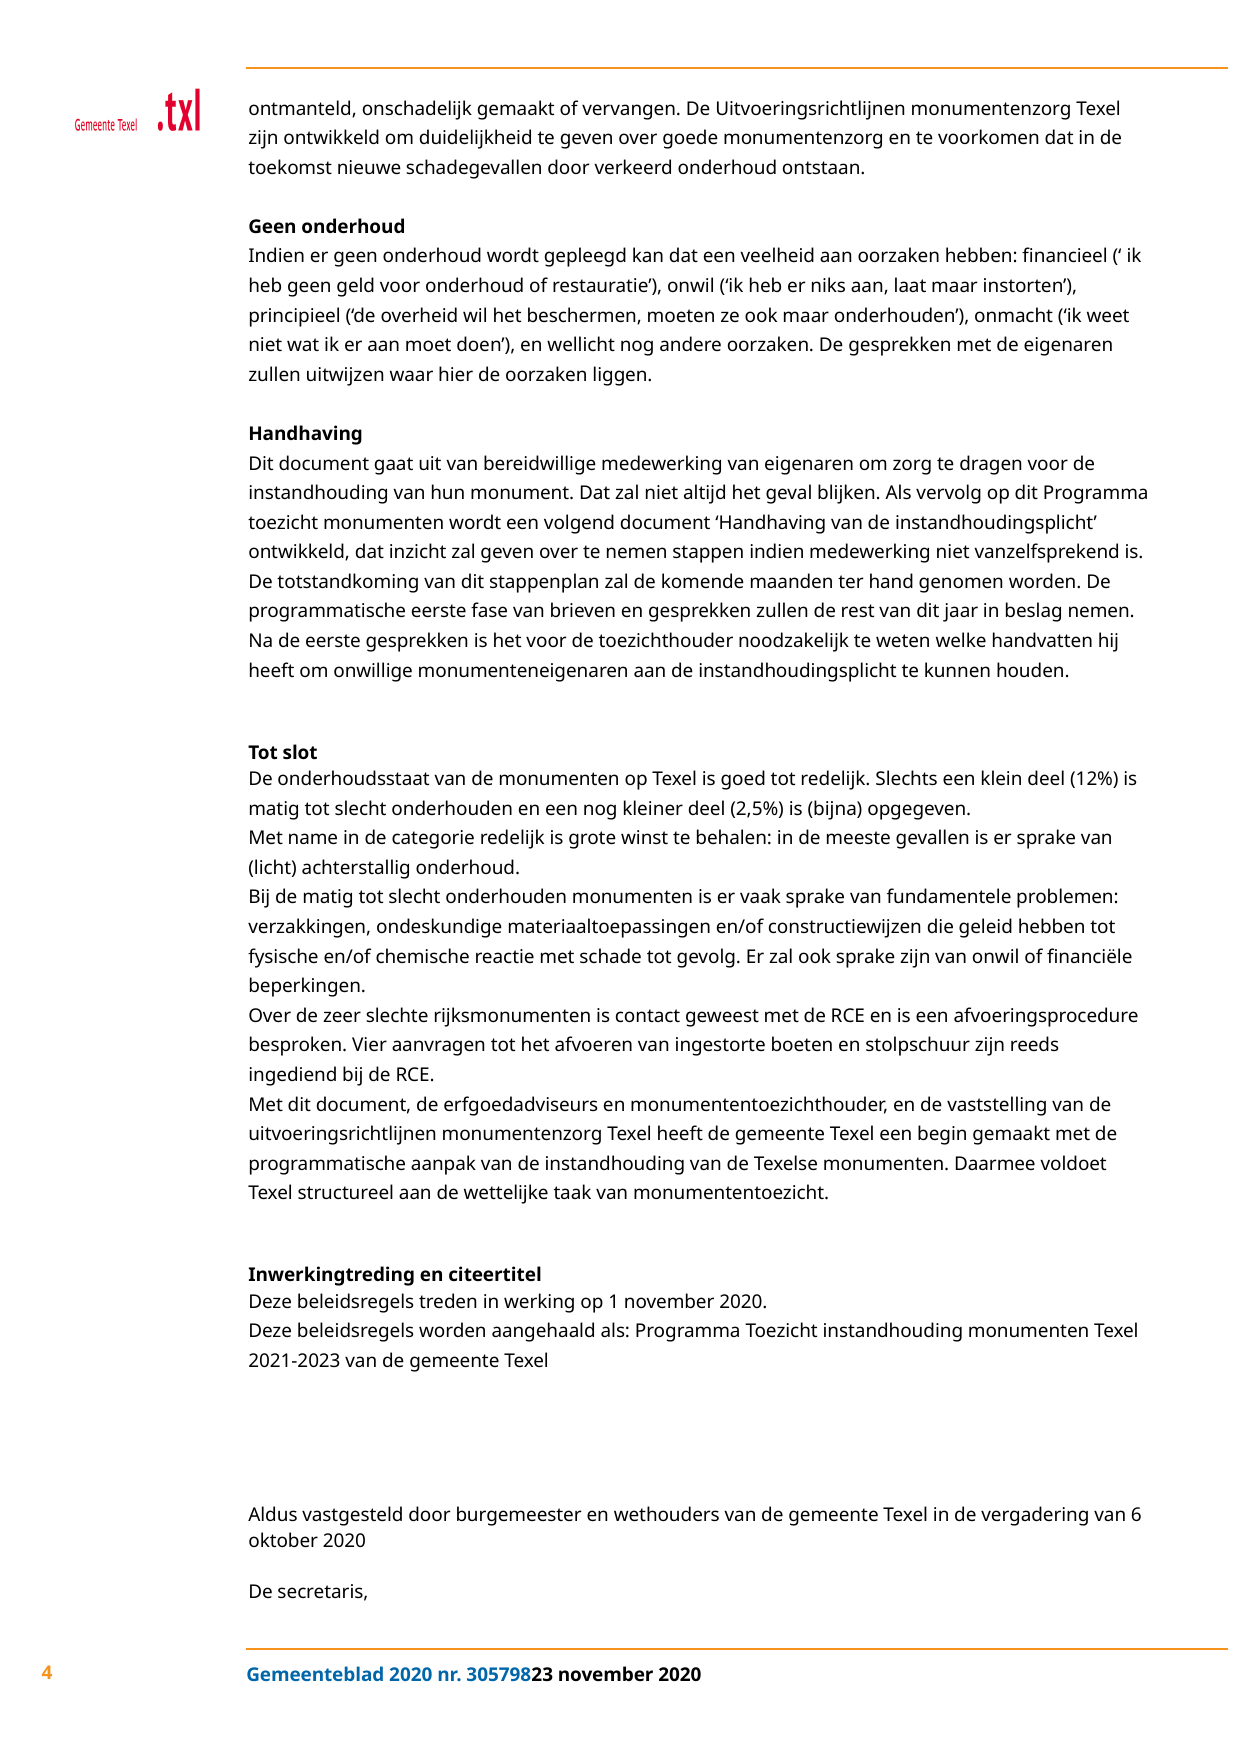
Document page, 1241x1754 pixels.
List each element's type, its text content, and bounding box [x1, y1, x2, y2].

text Over de zeer slechte rijksmonumenten is contact geweest met de RCE en is een afvoeringsprocedure besproken. Vier aanvragen tot het afvoeren van ingestorte boeten en stolpschuur zijn reeds ingediend bij de RCE. [248, 1002, 1152, 1087]
text Met name in de categorie redelijk is grote winst te behalen: in de meeste gevallen is er sprake van (licht) achterstallig onderhoud. [248, 824, 1152, 880]
text Handhaving [248, 420, 1152, 446]
text Deze beleidsregels worden aangehaald als: Programma Toezicht instandhouding monumenten Texel 2021-2023 van de gemeente Texel [248, 1317, 1152, 1373]
text Tot slot [248, 737, 1152, 765]
text De secretaris, [248, 1578, 1152, 1604]
text Indien er geen onderhoud wordt gepleegd kan dat een veelheid aan oorzaken hebben: financieel (‘ ik heb geen geld voor onderhoud of restauratie’), onwil (‘ik heb er niks aan, laat maar instorten’), principieel (‘de overheid wil het beschermen, moeten ze ook maar onderhouden’), onmacht (‘ik weet niet wat ik er aan moet doen’), en wellicht nog andere oorzaken. De gesprekken met de eigenaren zullen uitwijzen waar hier de oorzaken liggen. [248, 243, 1152, 387]
text Met dit document, de erfgoedadviseurs en monumententoezichthouder, en de vaststelling van de uitvoeringsrichtlijnen monumentenzorg Texel heeft de gemeente Texel een begin gemaakt met de programmatische aanpak van de instandhouding van de Texelse monumenten. Daarmee voldoet Texel structureel aan de wettelijke taak van monumententoezicht. [248, 1091, 1152, 1205]
text ontmanteld, onschadelijk gemaakt of vervangen. De Uitvoeringsrichtlijnen monumentenzorg Texel zijn ontwikkeld om duidelijkheid te geven over goede monumentenzorg en te voorkomen dat in de toekomst nieuwe schadegevallen door verkeerd onderhoud ontstaan. [248, 95, 1152, 180]
text Geen onderhoud [248, 213, 1152, 239]
text Bij de matig tot slecht onderhouden monumenten is er vaak sprake van fundamentele problemen: verzakkingen, ondeskundige materiaaltoepassingen en/of constructiewijzen die geleid hebben tot fysische en/of chemische reactie met schade tot gevolg. Er zal ook sprake zijn van onwil of financiële beperkingen. [248, 884, 1152, 998]
text Deze beleidsregels treden in werking op 1 november 2020. [248, 1288, 1152, 1314]
text Aldus vastgesteld door burgemeester en wethouders van de gemeente Texel in de vergadering van 6 oktober 2020 [248, 1501, 1152, 1553]
text Inwerkingtreding en citeertitel [248, 1259, 1152, 1288]
text Dit document gaat uit van bereidwillige medewerking van eigenaren om zorg te dragen voor de instandhouding van hun monument. Dat zal niet altijd het geval blijken. Als vervolg op dit Programma toezicht monumenten wordt een volgend document ‘Handhaving van de instandhoudingsplicht’ ontwikkeld, dat inzicht zal geven over te nemen stappen indien medewerking niet vanzelfsprekend is. De totstandkoming van dit stappenplan zal de komende maanden ter hand genomen worden. De programmatische eerste fase van brieven en gesprekken zullen de rest van dit jaar in beslag nemen. Na de eerste gesprekken is het voor de toezichthouder noodzakelijk te weten welke handvatten hij heeft om onwillige monumenteneigenaren aan de instandhoudingsplicht te kunnen houden. [248, 450, 1152, 683]
text De onderhoudsstaat van de monumenten op Texel is goed tot redelijk. Slechts een klein deel (12%) is matig tot slecht onderhouden en een nog kleiner deel (2,5%) is (bijna) opgegeven. [248, 765, 1152, 821]
picture [41, 47, 231, 172]
